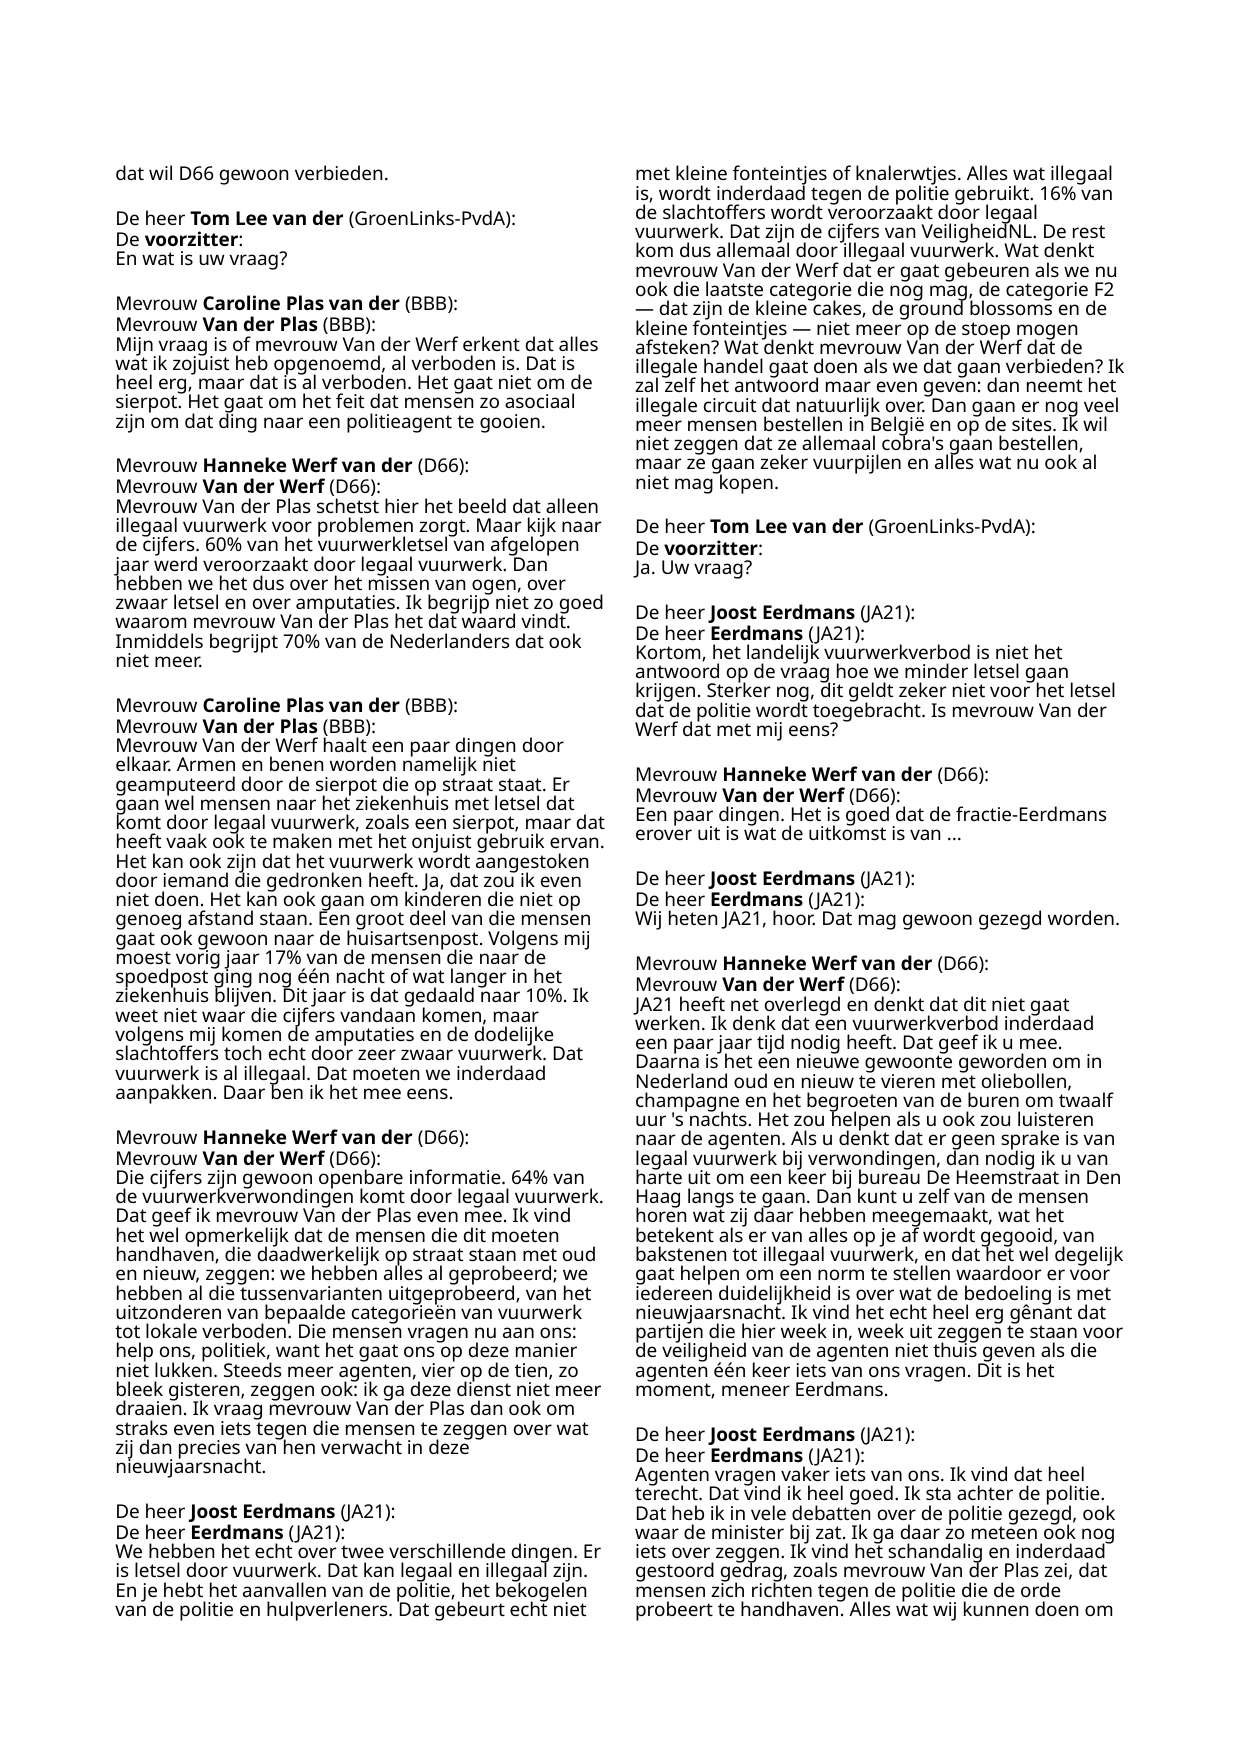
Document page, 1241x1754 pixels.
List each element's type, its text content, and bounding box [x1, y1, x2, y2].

text Mevrouw Van der Werf haalt een paar dingen door elkaar. Armen en benen worden namelijk niet geamputeerd door de sierpot die op straat staat. Er gaan wel mensen naar het ziekenhuis met letsel dat komt door legaal vuurwerk, zoals een sierpot, maar dat heeft vaak ook te maken met het onjuist gebruik ervan. Het kan ook zijn dat het vuurwerk wordt aangestoken door iemand die gedronken heeft. Ja, dat zou ik even niet doen. Het kan ook gaan om kinderen die niet op genoeg afstand staan. Een groot deel van die mensen gaat ook gewoon naar de huisartsenpost. Volgens mij moest vorig jaar 17% van de mensen die naar de spoedpost ging nog één nacht of wat langer in het ziekenhuis blijven. Dit jaar is dat gedaald naar 10%. Ik weet niet waar die cijfers vandaan komen, maar volgens mij komen de amputaties en de dodelijke slachtoffers toch echt door zeer zwaar vuurwerk. Dat vuurwerk is al illegaal. Dat moeten we inderdaad aanpakken. Daar ben ik het mee eens. [115, 737, 605, 1103]
text De heer Tom Lee van der (GroenLinks-PvdA): [635, 514, 1125, 539]
text De heer Eerdmans (JA21): [115, 1524, 605, 1543]
text Mevrouw Caroline Plas van der (BBB): [115, 291, 605, 316]
text Mijn vraag is of mevrouw Van der Werf erkent dat alles wat ik zojuist heb opgenoemd, al verboden is. Dat is heel erg, maar dat is al verboden. Het gaat niet om de sierpot. Het gaat om het feit dat mensen zo asociaal zijn om dat ding naar een politieagent te gooien. [115, 336, 605, 432]
text Mevrouw Caroline Plas van der (BBB): [115, 692, 605, 718]
text Mevrouw Hanneke Werf van der (D66): [635, 761, 1125, 787]
text dat wil D66 gewoon verbieden. [115, 165, 605, 184]
text Mevrouw Van der Plas (BBB): [115, 718, 605, 737]
text Mevrouw Hanneke Werf van der (D66): [115, 453, 605, 478]
text Mevrouw Hanneke Werf van der (D66): [115, 1124, 605, 1150]
text De heer Eerdmans (JA21): [635, 891, 1125, 910]
text De heer Joost Eerdmans (JA21): [115, 1498, 605, 1524]
text Mevrouw Van der Plas (BBB): [115, 316, 605, 336]
text Mevrouw Van der Werf (D66): [635, 976, 1125, 996]
text Ja. Uw vraag? [635, 559, 1125, 578]
text Kortom, het landelijk vuurwerkverbod is niet het antwoord op de vraag hoe we minder letsel gaan krijgen. Sterker nog, dit geldt zeker niet voor het letsel dat de politie wordt toegebracht. Is mevrouw Van der Werf dat met mij eens? [635, 644, 1125, 740]
text Mevrouw Van der Werf (D66): [115, 478, 605, 498]
text De heer Tom Lee van der (GroenLinks-PvdA): [115, 205, 605, 231]
text JA21 heeft net overlegd en denkt dat dit niet gaat werken. Ik denk dat een vuurwerkverbod inderdaad een paar jaar tijd nodig heeft. Dat geef ik u mee. Daarna is het een nieuwe gewoonte geworden om in Nederland oud en nieuw te vieren met oliebollen, champagne en het begroeten van de buren om twaalf uur 's nachts. Het zou helpen als u ook zou luisteren naar de agenten. Als u denkt dat er geen sprake is van legaal vuurwerk bij verwondingen, dan nodig ik u van harte uit om een keer bij bureau De Heemstraat in Den Haag langs te gaan. Dan kunt u zelf van de mensen horen wat zij daar hebben meegemaakt, wat het betekent als er van alles op je af wordt gegooid, van bakstenen tot illegaal vuurwerk, en dat het wel degelijk gaat helpen om een norm te stellen waardoor er voor iedereen duidelijkheid is over wat de bedoeling is met nieuwjaarsnacht. Ik vind het echt heel erg gênant dat partijen die hier week in, week uit zeggen te staan voor de veiligheid van de agenten niet thuis geven als die agenten één keer iets van ons vragen. Dit is het moment, meneer Eerdmans. [635, 996, 1125, 1400]
text De heer Eerdmans (JA21): [635, 1447, 1125, 1466]
text De heer Joost Eerdmans (JA21): [635, 1421, 1125, 1447]
text Mevrouw Hanneke Werf van der (D66): [635, 951, 1125, 976]
text De voorzitter: [115, 231, 605, 250]
text Mevrouw Van der Werf (D66): [115, 1150, 605, 1169]
text De voorzitter: [635, 539, 1125, 559]
text Mevrouw Van der Plas schetst hier het beeld dat alleen illegaal vuurwerk voor problemen zorgt. Maar kijk naar de cijfers. 60% van het vuurwerkletsel van afgelopen jaar werd veroorzaakt door legaal vuurwerk. Dan hebben we het dus over het missen van ogen, over zwaar letsel en over amputaties. Ik begrijp niet zo goed waarom mevrouw Van der Plas het dat waard vindt. Inmiddels begrijpt 70% van de Nederlanders dat ook niet meer. [115, 498, 605, 671]
text De heer Eerdmans (JA21): [635, 624, 1125, 644]
text En wat is uw vraag? [115, 250, 605, 270]
text Agenten vragen vaker iets van ons. Ik vind dat heel terecht. Dat vind ik heel goed. Ik sta achter de politie. Dat heb ik in vele debatten over de politie gezegd, ook waar de minister bij zat. Ik ga daar zo meteen ook nog iets over zeggen. Ik vind het schandalig en inderdaad gestoord gedrag, zoals mevrouw Van der Plas zei, dat mensen zich richten tegen de politie die de orde probeert te handhaven. Alles wat wij kunnen doen om [635, 1466, 1125, 1620]
text Wij heten JA21, hoor. Dat mag gewoon gezegd worden. [635, 910, 1125, 930]
text We hebben het echt over twee verschillende dingen. Er is letsel door vuurwerk. Dat kan legaal en illegaal zijn. En je hebt het aanvallen van de politie, het bekogelen van de politie en hulpverleners. Dat gebeurt echt niet [115, 1543, 605, 1620]
text met kleine fonteintjes of knalerwtjes. Alles wat illegaal is, wordt inderdaad tegen de politie gebruikt. 16% van de slachtoffers wordt veroorzaakt door legaal vuurwerk. Dat zijn de cijfers van VeiligheidNL. De rest kom dus allemaal door illegaal vuurwerk. Wat denkt mevrouw Van der Werf dat er gaat gebeuren als we nu ook die laatste categorie die nog mag, de categorie F2 — dat zijn de kleine cakes, de ground blossoms en de kleine fonteintjes — niet meer op de stoep mogen afsteken? Wat denkt mevrouw Van der Werf dat de illegale handel gaat doen als we dat gaan verbieden? Ik zal zelf het antwoord maar even geven: dan neemt het illegale circuit dat natuurlijk over. Dan gaan er nog veel meer mensen bestellen in België en op de sites. Ik wil niet zeggen dat ze allemaal cobra's gaan bestellen, maar ze gaan zeker vuurpijlen en alles wat nu ook al niet mag kopen. [635, 165, 1125, 493]
text Die cijfers zijn gewoon openbare informatie. 64% van de vuurwerkverwondingen komt door legaal vuurwerk. Dat geef ik mevrouw Van der Plas even mee. Ik vind het wel opmerkelijk dat de mensen die dit moeten handhaven, die daadwerkelijk op straat staan met oud en nieuw, zeggen: we hebben alles al geprobeerd; we hebben al die tussenvarianten uitgeprobeerd, van het uitzonderen van bepaalde categorieën van vuurwerk tot lokale verboden. Die mensen vragen nu aan ons: help ons, politiek, want het gaat ons op deze manier niet lukken. Steeds meer agenten, vier op de tien, zo bleek gisteren, zeggen ook: ik ga deze dienst niet meer draaien. Ik vraag mevrouw Van der Plas dan ook om straks even iets tegen die mensen te zeggen over wat zij dan precies van hen verwacht in deze nieuwjaarsnacht. [115, 1169, 605, 1477]
text De heer Joost Eerdmans (JA21): [635, 599, 1125, 624]
text Mevrouw Van der Werf (D66): [635, 787, 1125, 806]
text De heer Joost Eerdmans (JA21): [635, 865, 1125, 891]
text Een paar dingen. Het is goed dat de fractie-Eerdmans erover uit is wat de uitkomst is van ... [635, 806, 1125, 844]
